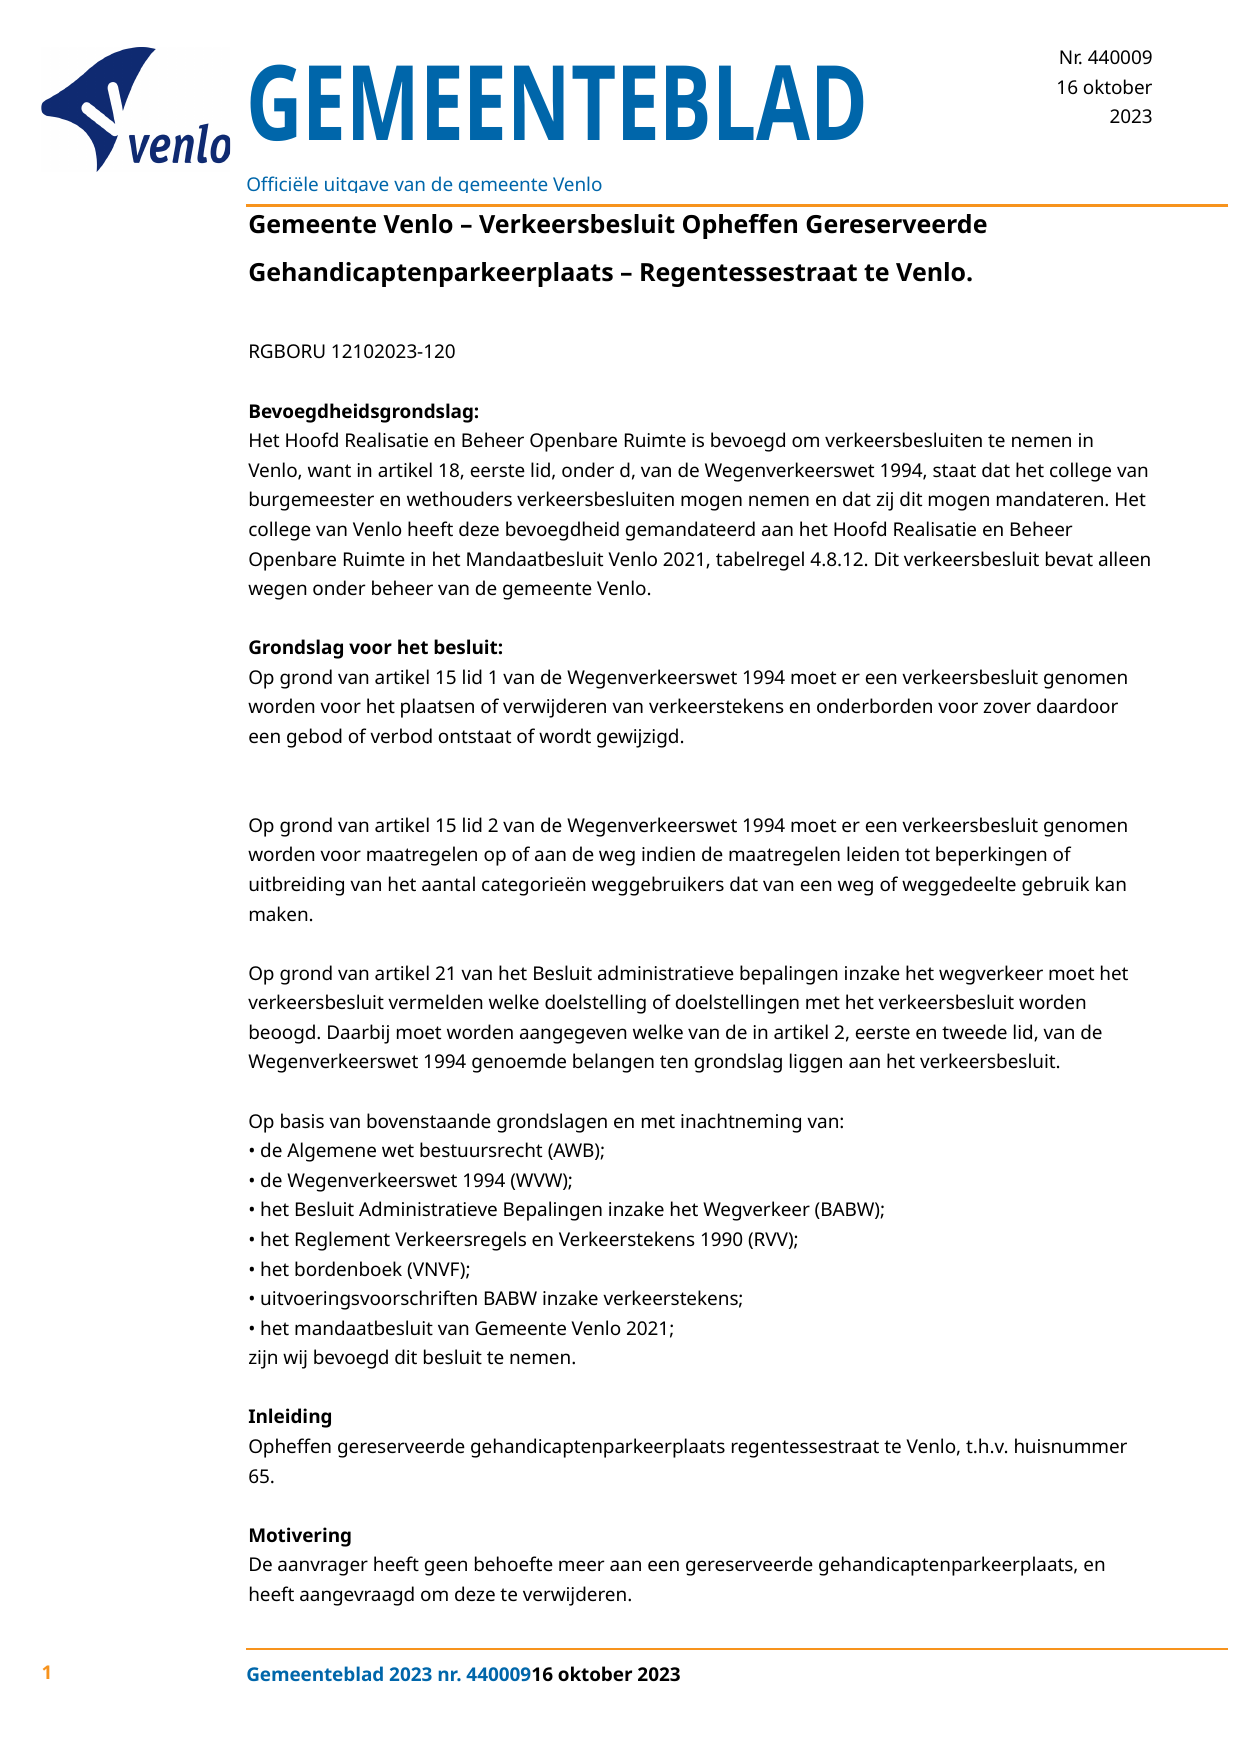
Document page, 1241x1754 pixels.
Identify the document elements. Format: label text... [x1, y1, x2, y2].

text Op grond van artikel 15 lid 1 van de Wegenverkeerswet 1994 moet er een verkeersbesluit genomen worden voor het plaatsen of verwijderen van verkeerstekens en onderborden voor zover daardoor een gebod of verbod ontstaat of wordt gewijzigd. [248, 664, 1152, 749]
text Inleiding [248, 1404, 1152, 1429]
picture [41, 47, 231, 172]
text • het mandaatbesluit van Gemeente Venlo 2021; [248, 1315, 1152, 1341]
text • uitvoeringsvoorschriften BABW inzake verkeerstekens; [248, 1285, 1152, 1311]
text RGBORU 12102023-120 [248, 339, 1152, 364]
text Op grond van artikel 15 lid 2 van de Wegenverkeerswet 1994 moet er een verkeersbesluit genomen worden voor maatregelen op of aan de weg indien de maatregelen leiden tot beperkingen of uitbreiding van het aantal categorieën weggebruikers dat van een weg of weggedeelte gebruik kan maken. [248, 812, 1152, 926]
text Grondslag voor het besluit: [248, 634, 1152, 660]
text • de Wegenverkeerswet 1994 (WVW); [248, 1167, 1152, 1193]
text Motivering [248, 1522, 1152, 1548]
text Het Hoofd Realisatie en Beheer Openbare Ruimte is bevoegd om verkeersbesluiten te nemen in Venlo, want in artikel 18, eerste lid, onder d, van de Wegenverkeerswet 1994, staat dat het college van burgemeester en wethouders verkeersbesluiten mogen nemen en dat zij dit mogen mandateren. Het college van Venlo heeft deze bevoegdheid gemandateerd aan het Hoofd Realisatie en Beheer Openbare Ruimte in het Mandaatbesluit Venlo 2021, tabelregel 4.8.12. Dit verkeersbesluit bevat alleen wegen onder beheer van de gemeente Venlo. [248, 427, 1152, 601]
text Op grond van artikel 21 van het Besluit administratieve bepalingen inzake het wegverkeer moet het verkeersbesluit vermelden welke doelstelling of doelstellingen met het verkeersbesluit worden beoogd. Daarbij moet worden aangegeven welke van de in artikel 2, eerste en tweede lid, van de Wegenverkeerswet 1994 genoemde belangen ten grondslag liggen aan het verkeersbesluit. [248, 960, 1152, 1074]
text Op basis van bovenstaande grondslagen en met inachtneming van: [248, 1108, 1152, 1133]
text zijn wij bevoegd dit besluit te nemen. [248, 1344, 1152, 1370]
text Opheffen gereserveerde gehandicaptenparkeerplaats regentessestraat te Venlo, t.h.v. huisnummer 65. [248, 1433, 1152, 1488]
text • het Besluit Administratieve Bepalingen inzake het Wegverkeer (BABW); [248, 1197, 1152, 1222]
text • het Reglement Verkeersregels en Verkeerstekens 1990 (RVV); [248, 1226, 1152, 1252]
text • het bordenboek (VNVF); [248, 1256, 1152, 1281]
text Gemeente Venlo – Verkeersbesluit Opheffen Gereserveerde Gehandicaptenparkeerplaats – Regentessestraat te Venlo. [248, 207, 1152, 288]
text • de Algemene wet bestuursrecht (AWB); [248, 1137, 1152, 1163]
text Bevoegdheidsgrondslag: [248, 398, 1152, 423]
text De aanvrager heeft geen behoefte meer aan een gereserveerde gehandicaptenparkeerplaats, en heeft aangevraagd om deze te verwijderen. [248, 1552, 1152, 1607]
